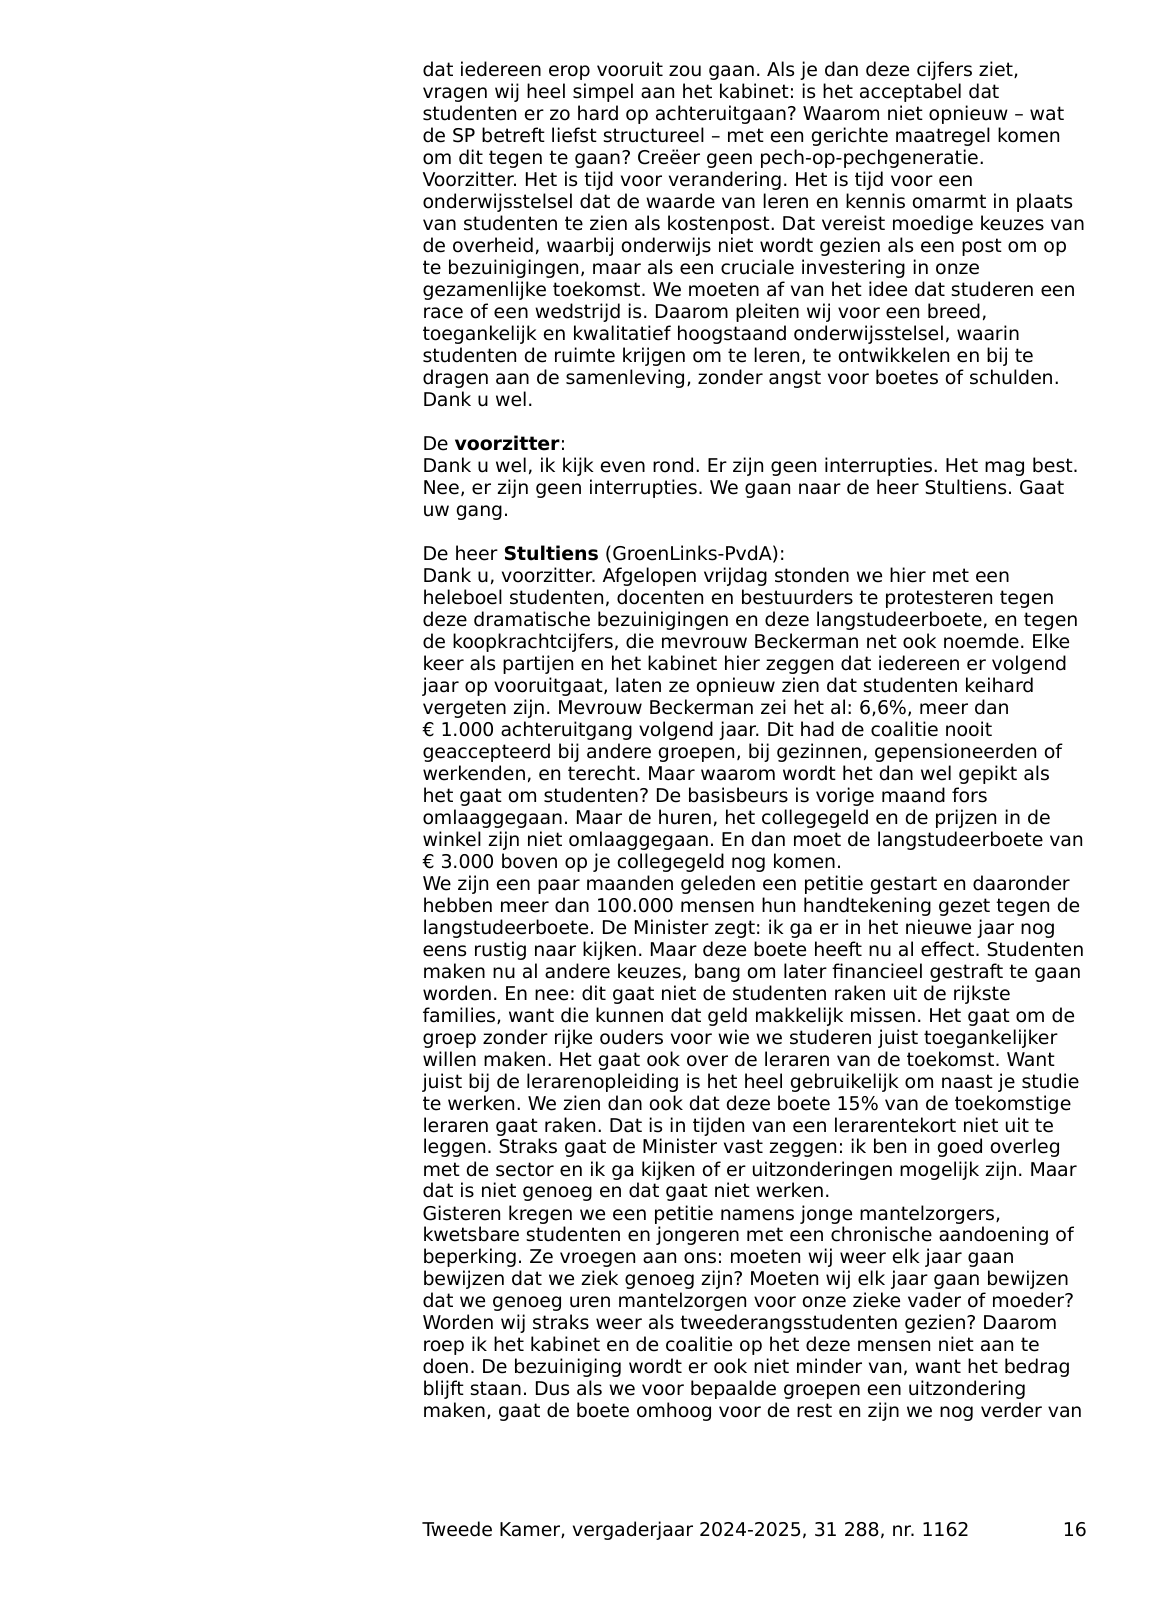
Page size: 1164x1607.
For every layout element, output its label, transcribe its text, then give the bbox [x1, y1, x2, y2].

text De voorzitter: [422, 433, 1087, 455]
text We zijn een paar maanden geleden een petitie gestart en daaronder hebben meer dan 100.000 mensen hun handtekening gezet tegen de langstudeerboete. De Minister zegt: ik ga er in het nieuwe jaar nog eens rustig naar kijken. Maar deze boete heeft nu al effect. Studenten maken nu al andere keuzes, bang om later financieel gestraft te gaan worden. En nee: dit gaat niet de studenten raken uit de rijkste families, want die kunnen dat geld makkelijk missen. Het gaat om de groep zonder rijke ouders voor wie we studeren juist toegankelijker willen maken. Het gaat ook over de leraren van de toekomst. Want juist bij de lerarenopleiding is het heel gebruikelijk om naast je studie te werken. We zien dan ook dat deze boete 15% van de toekomstige leraren gaat raken. Dat is in tijden van een lerarentekort niet uit te leggen. Straks gaat de Minister vast zeggen: ik ben in goed overleg met de sector en ik ga kijken of er uitzonderingen mogelijk zijn. Maar dat is niet genoeg en dat gaat niet werken. [422, 873, 1087, 1202]
text Dank u wel, ik kijk even rond. Er zijn geen interrupties. Het mag best. Nee, er zijn geen interrupties. We gaan naar de heer Stultiens. Gaat uw gang. [422, 455, 1087, 521]
text De heer Stultiens (GroenLinks-PvdA): [422, 543, 1087, 565]
text Dank u wel. [422, 389, 1087, 411]
text dat iedereen erop vooruit zou gaan. Als je dan deze cijfers ziet, vragen wij heel simpel aan het kabinet: is het acceptabel dat studenten er zo hard op achteruitgaan? Waarom niet opnieuw – wat de SP betreft liefst structureel – met een gerichte maatregel komen om dit tegen te gaan? Creëer geen pech-op-pechgeneratie. [422, 59, 1087, 169]
text Voorzitter. Het is tijd voor verandering. Het is tijd voor een onderwijsstelsel dat de waarde van leren en kennis omarmt in plaats van studenten te zien als kostenpost. Dat vereist moedige keuzes van de overheid, waarbij onderwijs niet wordt gezien als een post om op te bezuinigingen, maar als een cruciale investering in onze gezamenlijke toekomst. We moeten af van het idee dat studeren een race of een wedstrijd is. Daarom pleiten wij voor een breed, toegankelijk en kwalitatief hoogstaand onderwijsstelsel, waarin studenten de ruimte krijgen om te leren, te ontwikkelen en bij te dragen aan de samenleving, zonder angst voor boetes of schulden. [422, 169, 1087, 389]
text Gisteren kregen we een petitie namens jonge mantelzorgers, kwetsbare studenten en jongeren met een chronische aandoening of beperking. Ze vroegen aan ons: moeten wij weer elk jaar gaan bewijzen dat we ziek genoeg zijn? Moeten wij elk jaar gaan bewijzen dat we genoeg uren mantelzorgen voor onze zieke vader of moeder? Worden wij straks weer als tweederangsstudenten gezien? Daarom roep ik het kabinet en de coalitie op het deze mensen niet aan te doen. De bezuiniging wordt er ook niet minder van, want het bedrag blijft staan. Dus als we voor bepaalde groepen een uitzondering maken, gaat de boete omhoog voor de rest en zijn we nog verder van [422, 1202, 1087, 1422]
text Dank u, voorzitter. Afgelopen vrijdag stonden we hier met een heleboel studenten, docenten en bestuurders te protesteren tegen deze dramatische bezuinigingen en deze langstudeerboete, en tegen de koopkrachtcijfers, die mevrouw Beckerman net ook noemde. Elke keer als partijen en het kabinet hier zeggen dat iedereen er volgend jaar op vooruitgaat, laten ze opnieuw zien dat studenten keihard vergeten zijn. Mevrouw Beckerman zei het al: 6,6%, meer dan € 1.000 achteruitgang volgend jaar. Dit had de coalitie nooit geaccepteerd bij andere groepen, bij gezinnen, gepensioneerden of werkenden, en terecht. Maar waarom wordt het dan wel gepikt als het gaat om studenten? De basisbeurs is vorige maand fors omlaaggegaan. Maar de huren, het collegegeld en de prijzen in de winkel zijn niet omlaaggegaan. En dan moet de langstudeerboete van € 3.000 boven op je collegegeld nog komen. [422, 565, 1087, 873]
